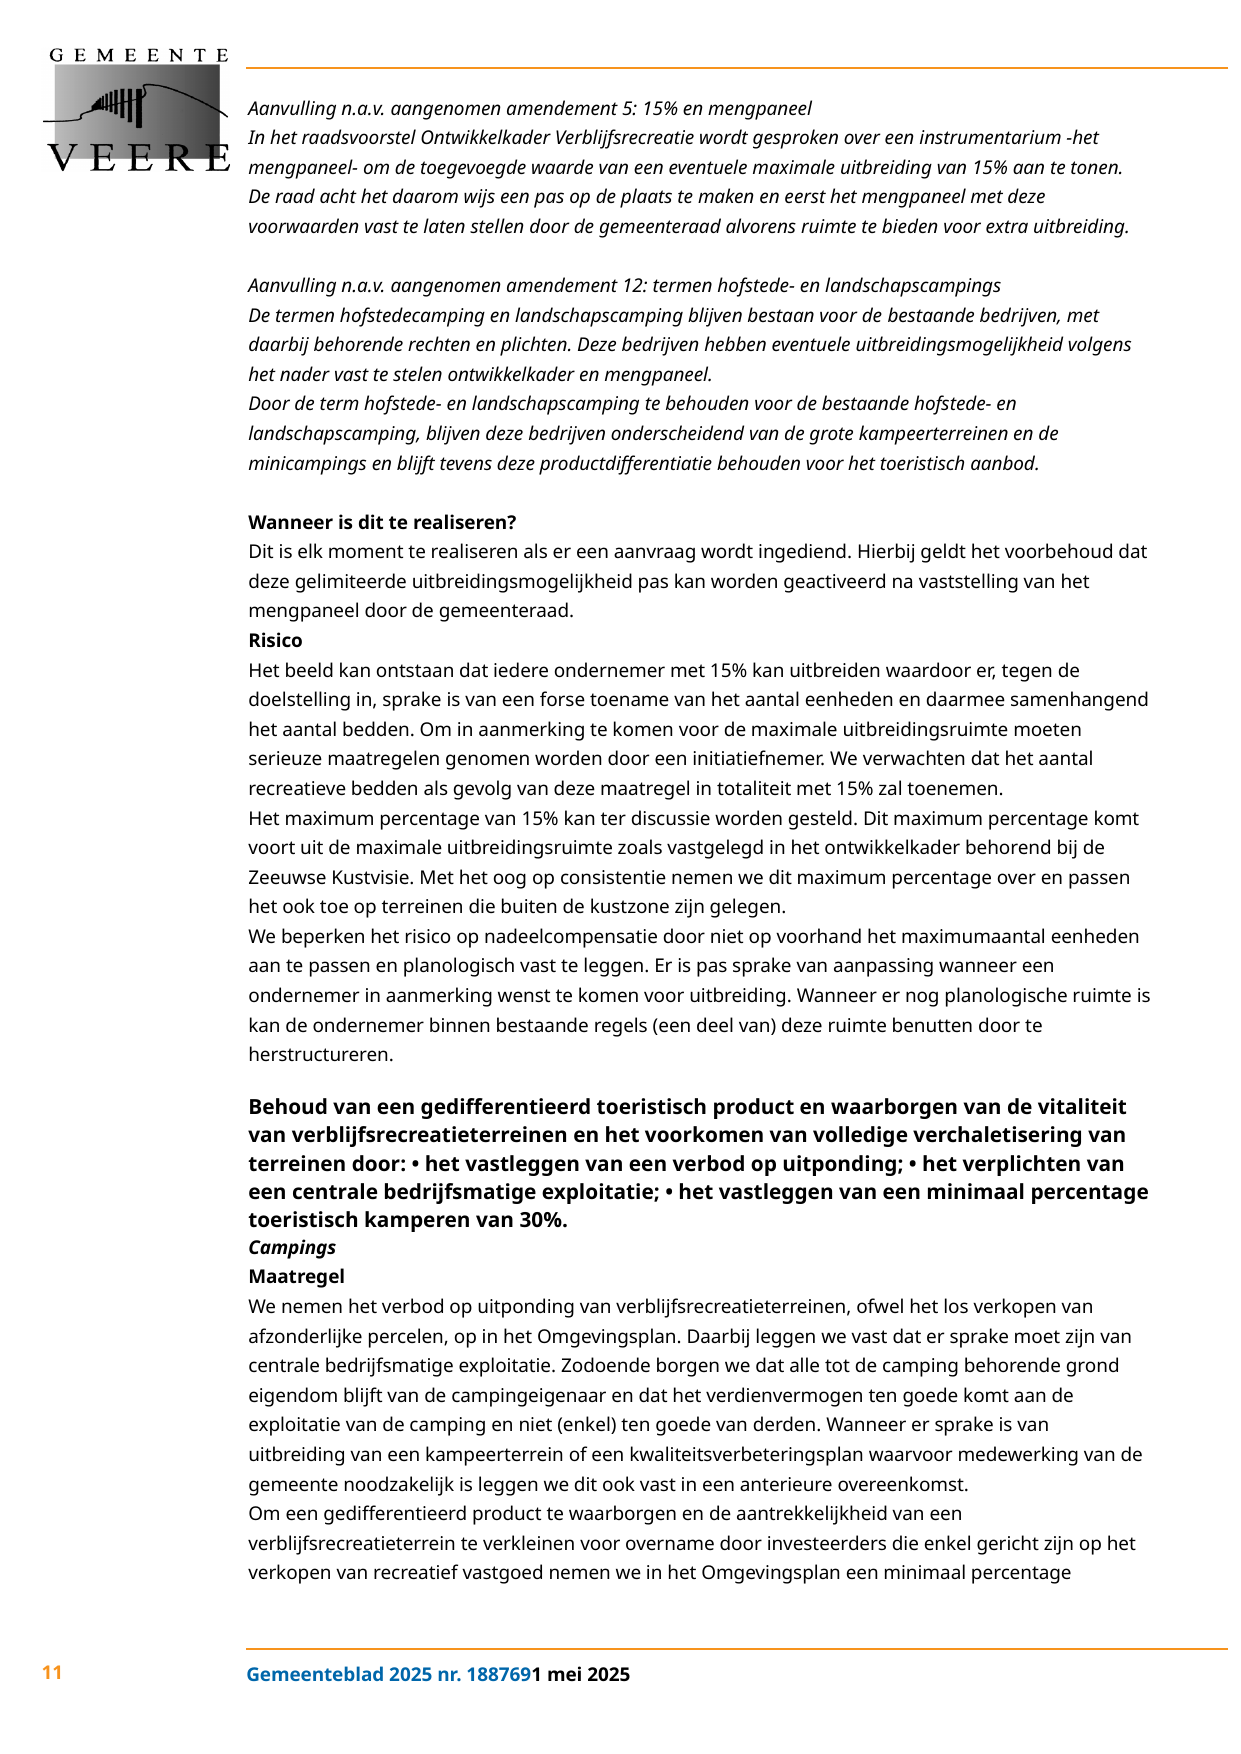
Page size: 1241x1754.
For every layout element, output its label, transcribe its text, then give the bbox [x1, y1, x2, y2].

text Door de term hofstede- en landschapscamping te behouden voor de bestaande hofstede- en landschapscamping, blijven deze bedrijven onderscheidend van de grote kampeerterreinen en de minicampings en blijft tevens deze productdifferentiatie behouden voor het toeristisch aanbod. [248, 391, 1152, 476]
text Campings [248, 1234, 1152, 1260]
text Behoud van een gedifferentieerd toeristisch product en waarborgen van de vitaliteit van verblijfsrecreatieterreinen en het voorkomen van volledige verchaletisering van terreinen door: • het vastleggen van een verbod op uitponding; • het verplichten van een centrale bedrijfsmatige exploitatie; • het vastleggen van een minimaal percentage toeristisch kamperen van 30%. [248, 1092, 1152, 1234]
text Het maximum percentage van 15% kan ter discussie worden gesteld. Dit maximum percentage komt voort uit de maximale uitbreidingsruimte zoals vastgelegd in het ontwikkelkader behorend bij de Zeeuwse Kustvisie. Met het oog op consistentie nemen we dit maximum percentage over en passen het ook toe op terreinen die buiten de kustzone zijn gelegen. [248, 805, 1152, 919]
text Aanvulling n.a.v. aangenomen amendement 5: 15% en mengpaneel [248, 95, 1152, 121]
text Wanneer is dit te realiseren? [248, 509, 1152, 535]
text Maatregel [248, 1264, 1152, 1289]
picture [41, 47, 231, 172]
text Het beeld kan ontstaan dat iedere ondernemer met 15% kan uitbreiden waardoor er, tegen de doelstelling in, sprake is van een forse toename van het aantal eenheden en daarmee samenhangend het aantal bedden. Om in aanmerking te komen voor de maximale uitbreidingsruimte moeten serieuze maatregelen genomen worden door een initiatiefnemer. We verwachten dat het aantal recreatieve bedden als gevolg van deze maatregel in totaliteit met 15% zal toenemen. [248, 657, 1152, 801]
text Om een gedifferentieerd product te waarborgen en de aantrekkelijkheid van een verblijfsrecreatieterrein te verkleinen voor overname door investeerders die enkel gericht zijn op het verkopen van recreatief vastgoed nemen we in het Omgevingsplan een minimaal percentage [248, 1500, 1152, 1585]
text Aanvulling n.a.v. aangenomen amendement 12: termen hofstede- en landschapscampings [248, 272, 1152, 298]
text We nemen het verbod op uitponding van verblijfsrecreatieterreinen, ofwel het los verkopen van afzonderlijke percelen, op in het Omgevingsplan. Daarbij leggen we vast dat er sprake moet zijn van centrale bedrijfsmatige exploitatie. Zodoende borgen we dat alle tot de camping behorende grond eigendom blijft van de campingeigenaar en dat het verdienvermogen ten goede komt aan de exploitatie van de camping en niet (enkel) ten goede van derden. Wanneer er sprake is van uitbreiding van een kampeerterrein of een kwaliteitsverbeteringsplan waarvoor medewerking van de gemeente noodzakelijk is leggen we dit ook vast in een anterieure overeenkomst. [248, 1293, 1152, 1496]
text De termen hofstedecamping en landschapscamping blijven bestaan voor de bestaande bedrijven, met daarbij behorende rechten en plichten. Deze bedrijven hebben eventuele uitbreidingsmogelijkheid volgens het nader vast te stelen ontwikkelkader en mengpaneel. [248, 302, 1152, 387]
text In het raadsvoorstel Ontwikkelkader Verblijfsrecreatie wordt gesproken over een instrumentarium -het mengpaneel- om de toegevoegde waarde van een eventuele maximale uitbreiding van 15% aan te tonen. [248, 124, 1152, 180]
text Risico [248, 627, 1152, 653]
text We beperken het risico op nadeelcompensatie door niet op voorhand het maximumaantal eenheden aan te passen en planologisch vast te leggen. Er is pas sprake van aanpassing wanneer een ondernemer in aanmerking wenst te komen voor uitbreiding. Wanneer er nog planologische ruimte is kan de ondernemer binnen bestaande regels (een deel van) deze ruimte benutten door te herstructureren. [248, 923, 1152, 1067]
text De raad acht het daarom wijs een pas op de plaats te maken en eerst het mengpaneel met deze voorwaarden vast te laten stellen door de gemeenteraad alvorens ruimte te bieden voor extra uitbreiding. [248, 183, 1152, 239]
text Dit is elk moment te realiseren als er een aanvraag wordt ingediend. Hierbij geldt het voorbehoud dat deze gelimiteerde uitbreidingsmogelijkheid pas kan worden geactiveerd na vaststelling van het mengpaneel door de gemeenteraad. [248, 538, 1152, 623]
